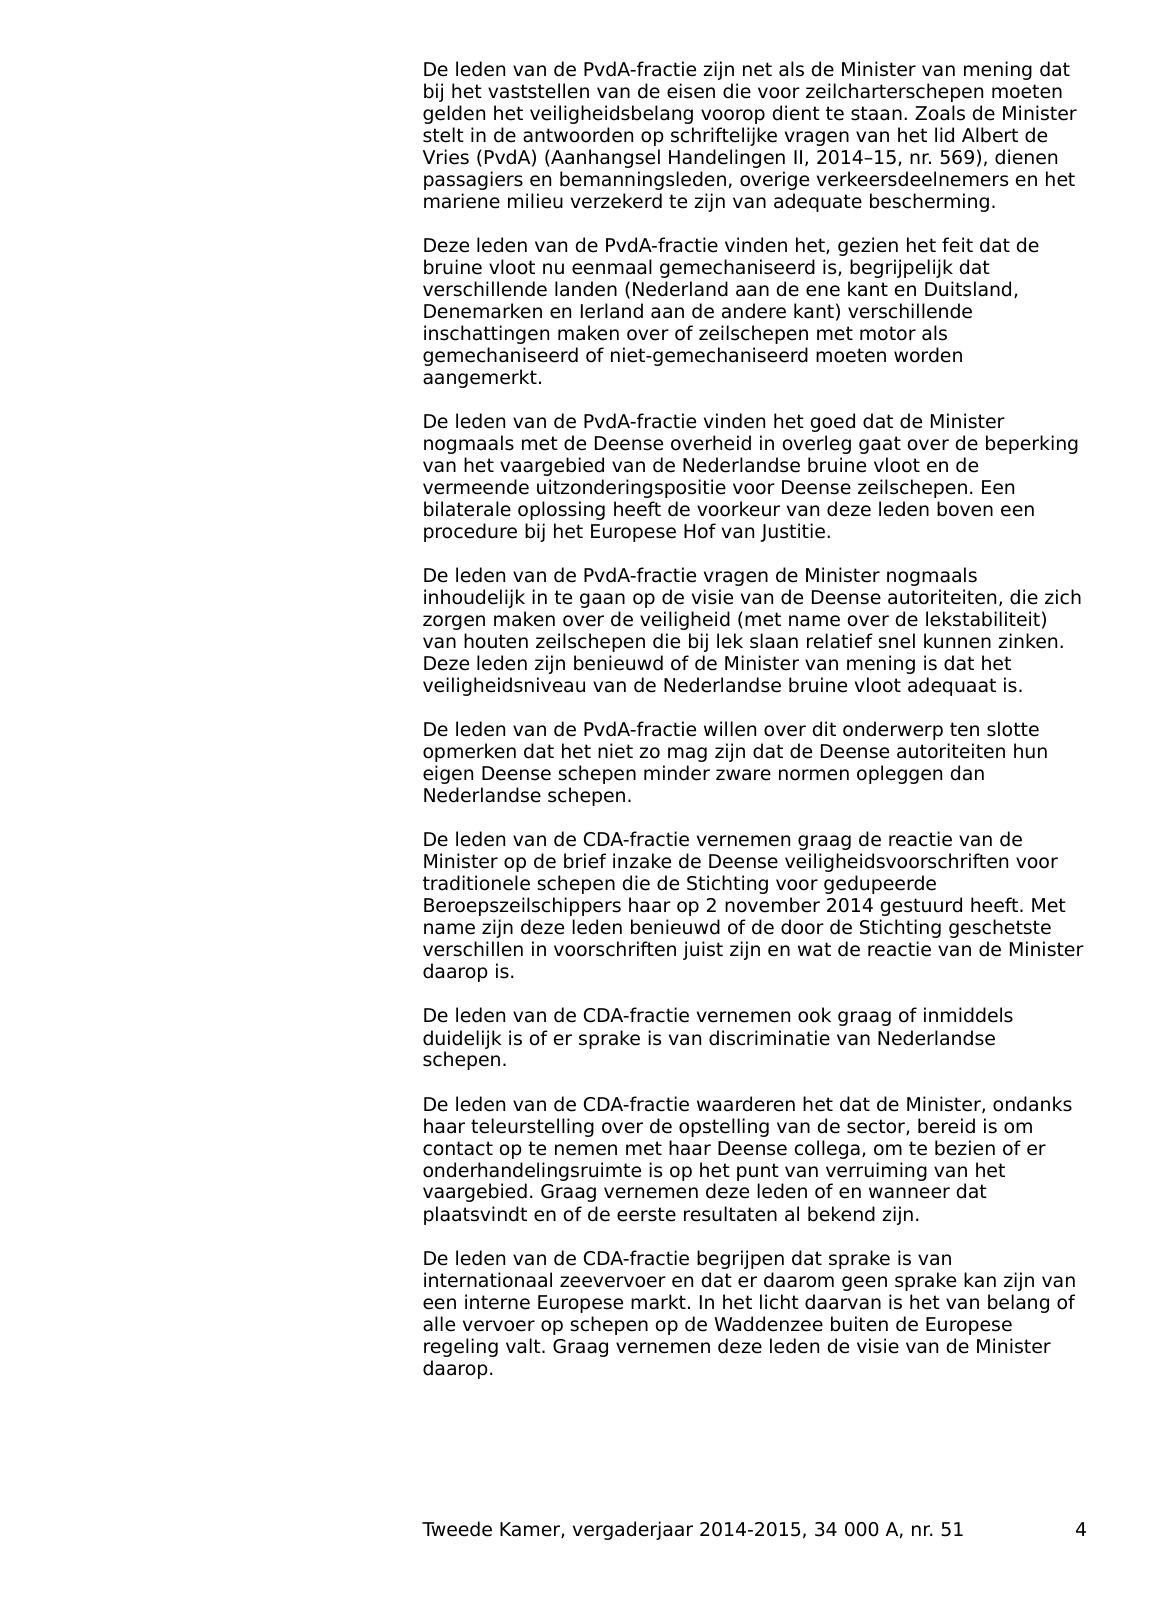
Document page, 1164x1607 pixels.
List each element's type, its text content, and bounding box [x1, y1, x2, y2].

text De leden van de PvdA-fractie vragen de Minister nogmaals inhoudelijk in te gaan op de visie van de Deense autoriteiten, die zich zorgen maken over de veiligheid (met name over de lekstabiliteit) van houten zeilschepen die bij lek slaan relatief snel kunnen zinken. Deze leden zijn benieuwd of de Minister van mening is dat het veiligheidsniveau van de Nederlandse bruine vloot adequaat is. [422, 565, 1087, 697]
text De leden van de PvdA-fractie zijn net als de Minister van mening dat bij het vaststellen van de eisen die voor zeilcharterschepen moeten gelden het veiligheidsbelang voorop dient te staan. Zoals de Minister stelt in de antwoorden op schriftelijke vragen van het lid Albert de Vries (PvdA) (Aanhangsel Handelingen II, 2014–15, nr. 569), dienen passagiers en bemanningsleden, overige verkeersdeelnemers en het mariene milieu verzekerd te zijn van adequate bescherming. [422, 59, 1087, 213]
text Deze leden van de PvdA-fractie vinden het, gezien het feit dat de bruine vloot nu eenmaal gemechaniseerd is, begrijpelijk dat verschillende landen (Nederland aan de ene kant en Duitsland, Denemarken en Ierland aan de andere kant) verschillende inschattingen maken over of zeilschepen met motor als gemechaniseerd of niet-gemechaniseerd moeten worden aangemerkt. [422, 235, 1087, 389]
text De leden van de CDA-fractie vernemen graag de reactie van de Minister op de brief inzake de Deense veiligheidsvoorschriften voor traditionele schepen die de Stichting voor gedupeerde Beroepszeilschippers haar op 2 november 2014 gestuurd heeft. Met name zijn deze leden benieuwd of de door de Stichting geschetste verschillen in voorschriften juist zijn en wat de reactie van de Minister daarop is. [422, 829, 1087, 983]
text De leden van de CDA-fractie begrijpen dat sprake is van internationaal zeevervoer en dat er daarom geen sprake kan zijn van een interne Europese markt. In het licht daarvan is het van belang of alle vervoer op schepen op de Waddenzee buiten de Europese regeling valt. Graag vernemen deze leden de visie van de Minister daarop. [422, 1248, 1087, 1379]
text De leden van de CDA-fractie waarderen het dat de Minister, ondanks haar teleurstelling over de opstelling van de sector, bereid is om contact op te nemen met haar Deense collega, om te bezien of er onderhandelingsruimte is op het punt van verruiming van het vaargebied. Graag vernemen deze leden of en wanneer dat plaatsvindt en of de eerste resultaten al bekend zijn. [422, 1093, 1087, 1225]
text De leden van de PvdA-fractie willen over dit onderwerp ten slotte opmerken dat het niet zo mag zijn dat de Deense autoriteiten hun eigen Deense schepen minder zware normen opleggen dan Nederlandse schepen. [422, 719, 1087, 807]
text De leden van de PvdA-fractie vinden het goed dat de Minister nogmaals met de Deense overheid in overleg gaat over de beperking van het vaargebied van de Nederlandse bruine vloot en de vermeende uitzonderingspositie voor Deense zeilschepen. Een bilaterale oplossing heeft de voorkeur van deze leden boven een procedure bij het Europese Hof van Justitie. [422, 411, 1087, 543]
text De leden van de CDA-fractie vernemen ook graag of inmiddels duidelijk is of er sprake is van discriminatie van Nederlandse schepen. [422, 1005, 1087, 1071]
